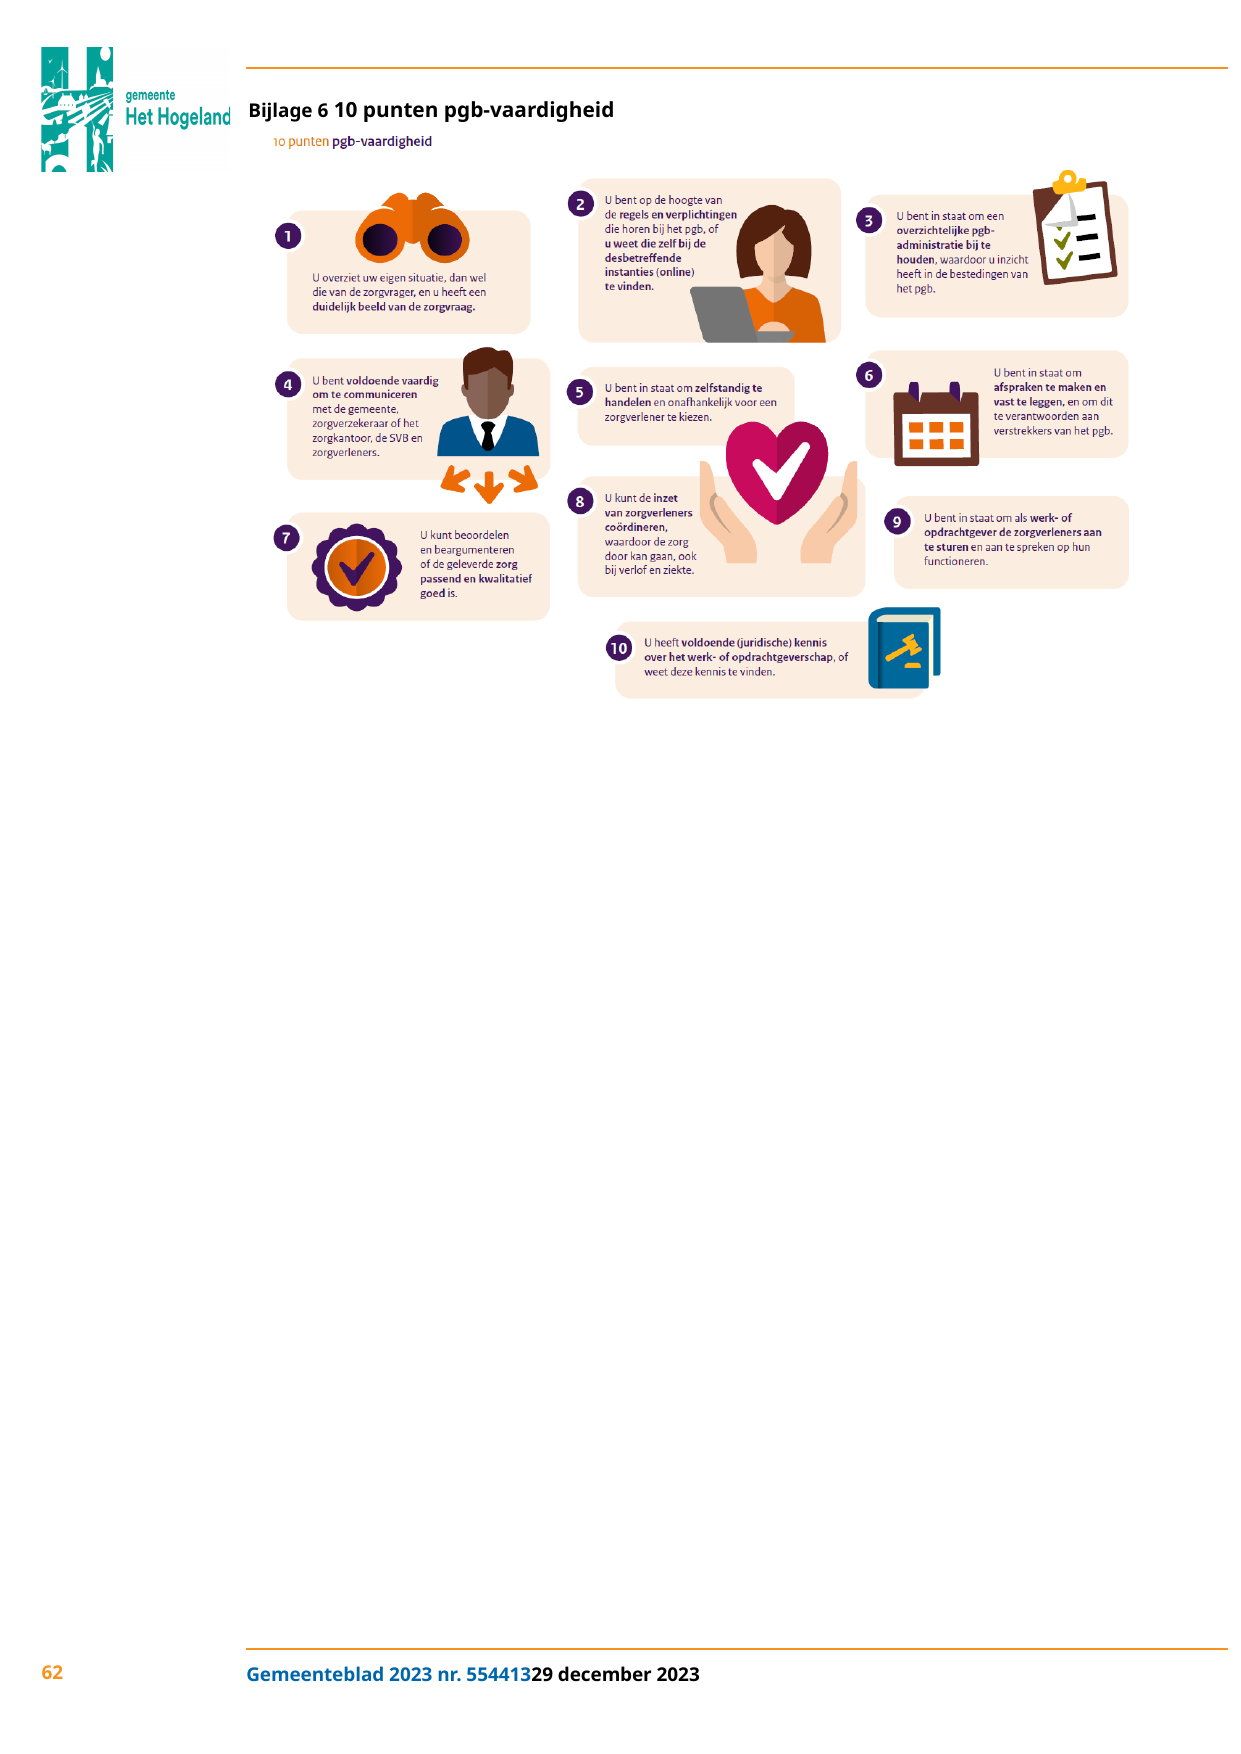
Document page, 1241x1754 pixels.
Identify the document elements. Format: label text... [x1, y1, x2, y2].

picture [248, 123, 1152, 707]
picture [41, 47, 231, 172]
text Bijlage 6 10 punten pgb-vaardigheid [248, 95, 1152, 123]
